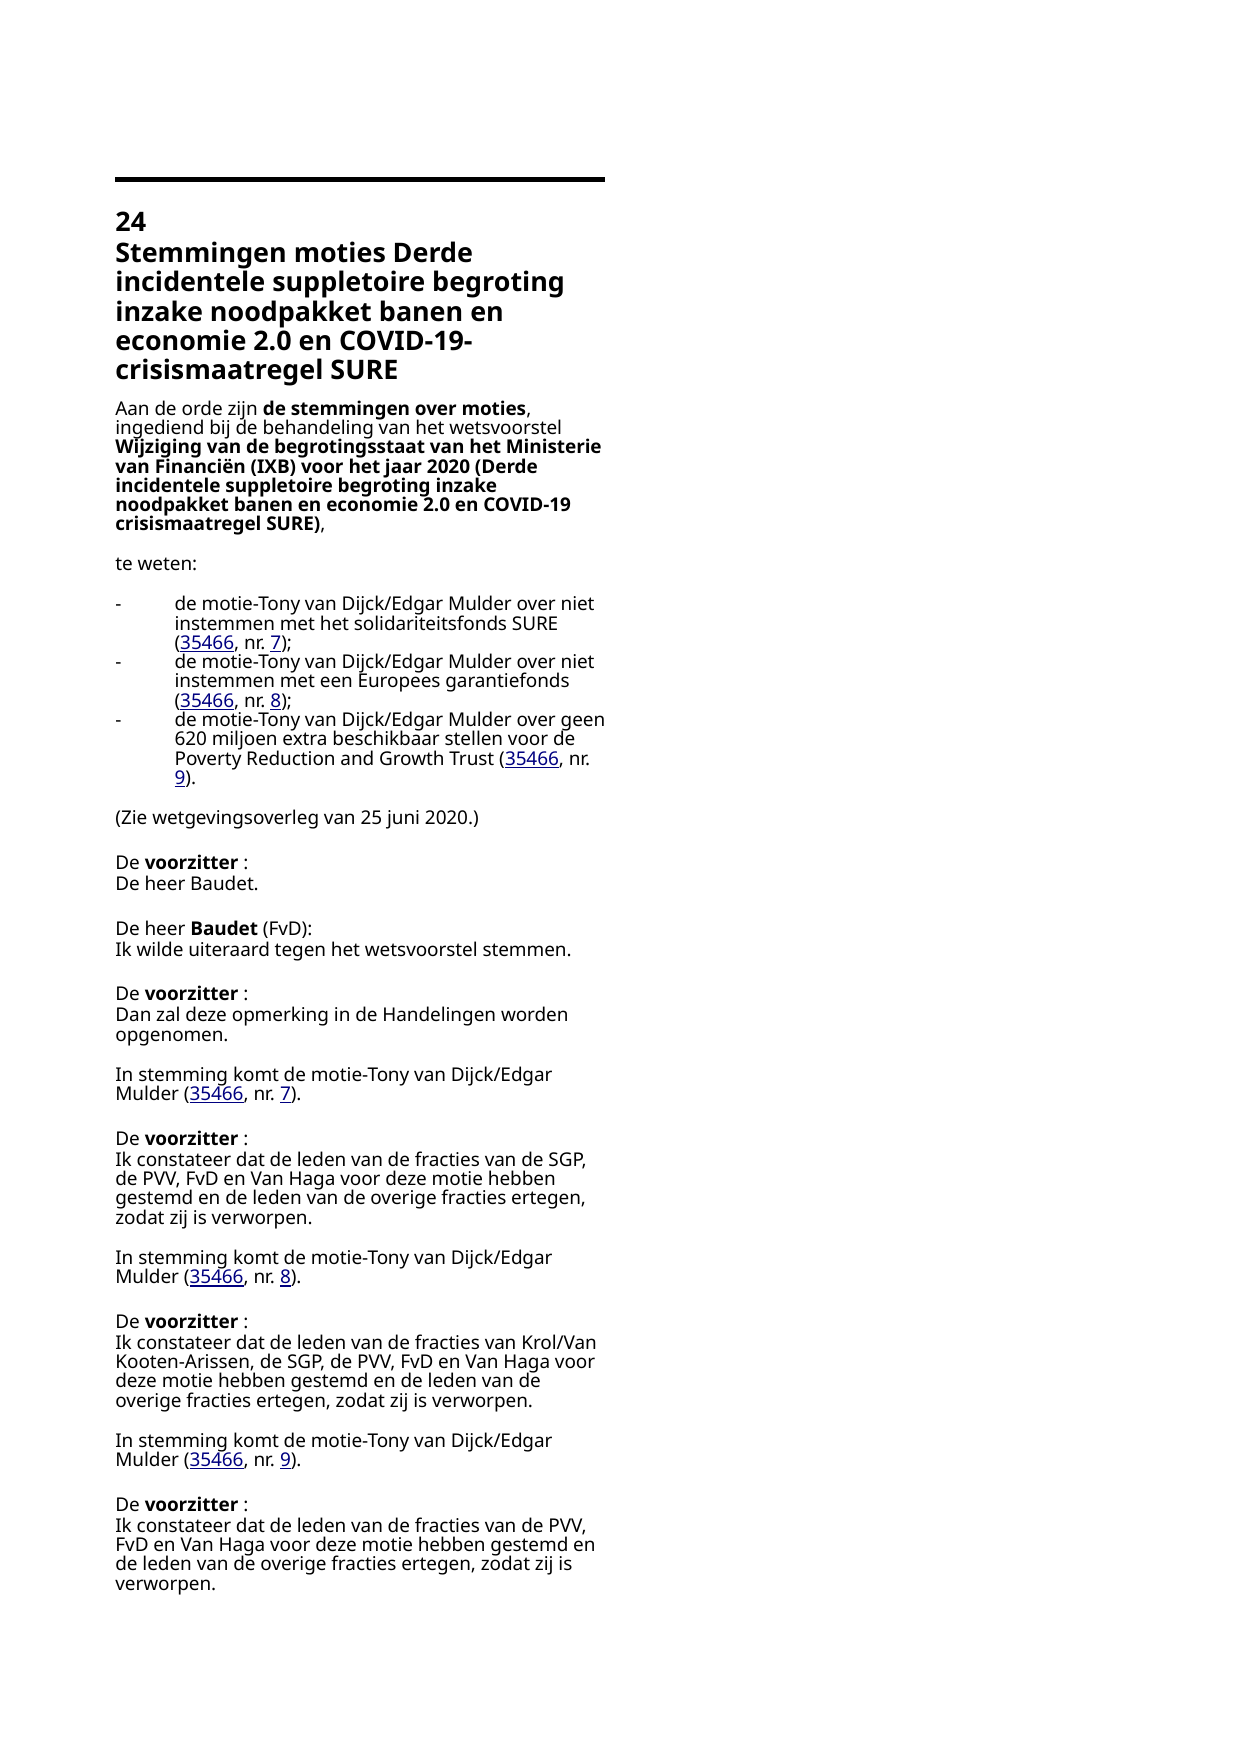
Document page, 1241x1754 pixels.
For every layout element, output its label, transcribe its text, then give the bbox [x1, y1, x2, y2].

text De voorzitter : [115, 981, 605, 1006]
text Ik constateer dat de leden van de fracties van de PVV, FvD en Van Haga voor deze motie hebben gestemd en de leden van de overige fracties ertegen, zodat zij is verworpen. [115, 1517, 605, 1594]
text De voorzitter : [115, 1308, 605, 1334]
text Aan de orde zijn de stemmingen over moties, ingediend bij de behandeling van het wetsvoorstel Wijziging van de begrotingsstaat van het Ministerie van Financiën (IXB) voor het jaar 2020 (Derde incidentele suppletoire begroting inzake noodpakket banen en economie 2.0 en COVID-19 crisismaatregel SURE), [115, 400, 605, 535]
text te weten: [115, 555, 605, 575]
list de motie-Tony van Dijck/Edgar Mulder over geen 620 miljoen extra beschikbaar stellen voor de Poverty Reduction and Growth Trust (35466, nr. 9). [115, 711, 605, 788]
text Stemmingen moties Derde incidentele suppletoire begroting inzake noodpakket banen en economie 2.0 en COVID-19-crisismaatregel SURE [115, 239, 605, 400]
list de motie-Tony van Dijck/Edgar Mulder over niet instemmen met een Europees garantiefonds (35466, nr. 8); [115, 653, 605, 711]
list de motie-Tony van Dijck/Edgar Mulder over niet instemmen met het solidariteitsfonds SURE (35466, nr. 7); [115, 595, 605, 653]
text Ik constateer dat de leden van de fracties van de SGP, de PVV, FvD en Van Haga voor deze motie hebben gestemd en de leden van de overige fracties ertegen, zodat zij is verworpen. [115, 1151, 605, 1228]
text Dan zal deze opmerking in de Handelingen worden opgenomen. [115, 1006, 605, 1045]
text De voorzitter : [115, 1491, 605, 1517]
text 24 [115, 203, 605, 239]
text (Zie wetgevingsoverleg van 25 juni 2020.) [115, 809, 605, 828]
text In stemming komt de motie-Tony van Dijck/Edgar Mulder (35466, nr. 7). [115, 1066, 605, 1104]
text De voorzitter : [115, 849, 605, 875]
text Ik constateer dat de leden van de fracties van Krol/Van Kooten-Arissen, de SGP, de PVV, FvD en Van Haga voor deze motie hebben gestemd en de leden van de overige fracties ertegen, zodat zij is verworpen. [115, 1334, 605, 1411]
text In stemming komt de motie-Tony van Dijck/Edgar Mulder (35466, nr. 9). [115, 1432, 605, 1470]
text De voorzitter : [115, 1125, 605, 1151]
text In stemming komt de motie-Tony van Dijck/Edgar Mulder (35466, nr. 8). [115, 1249, 605, 1287]
text De heer Baudet. [115, 875, 605, 894]
text De heer Baudet (FvD): [115, 915, 605, 941]
text Ik wilde uiteraard tegen het wetsvoorstel stemmen. [115, 941, 605, 960]
